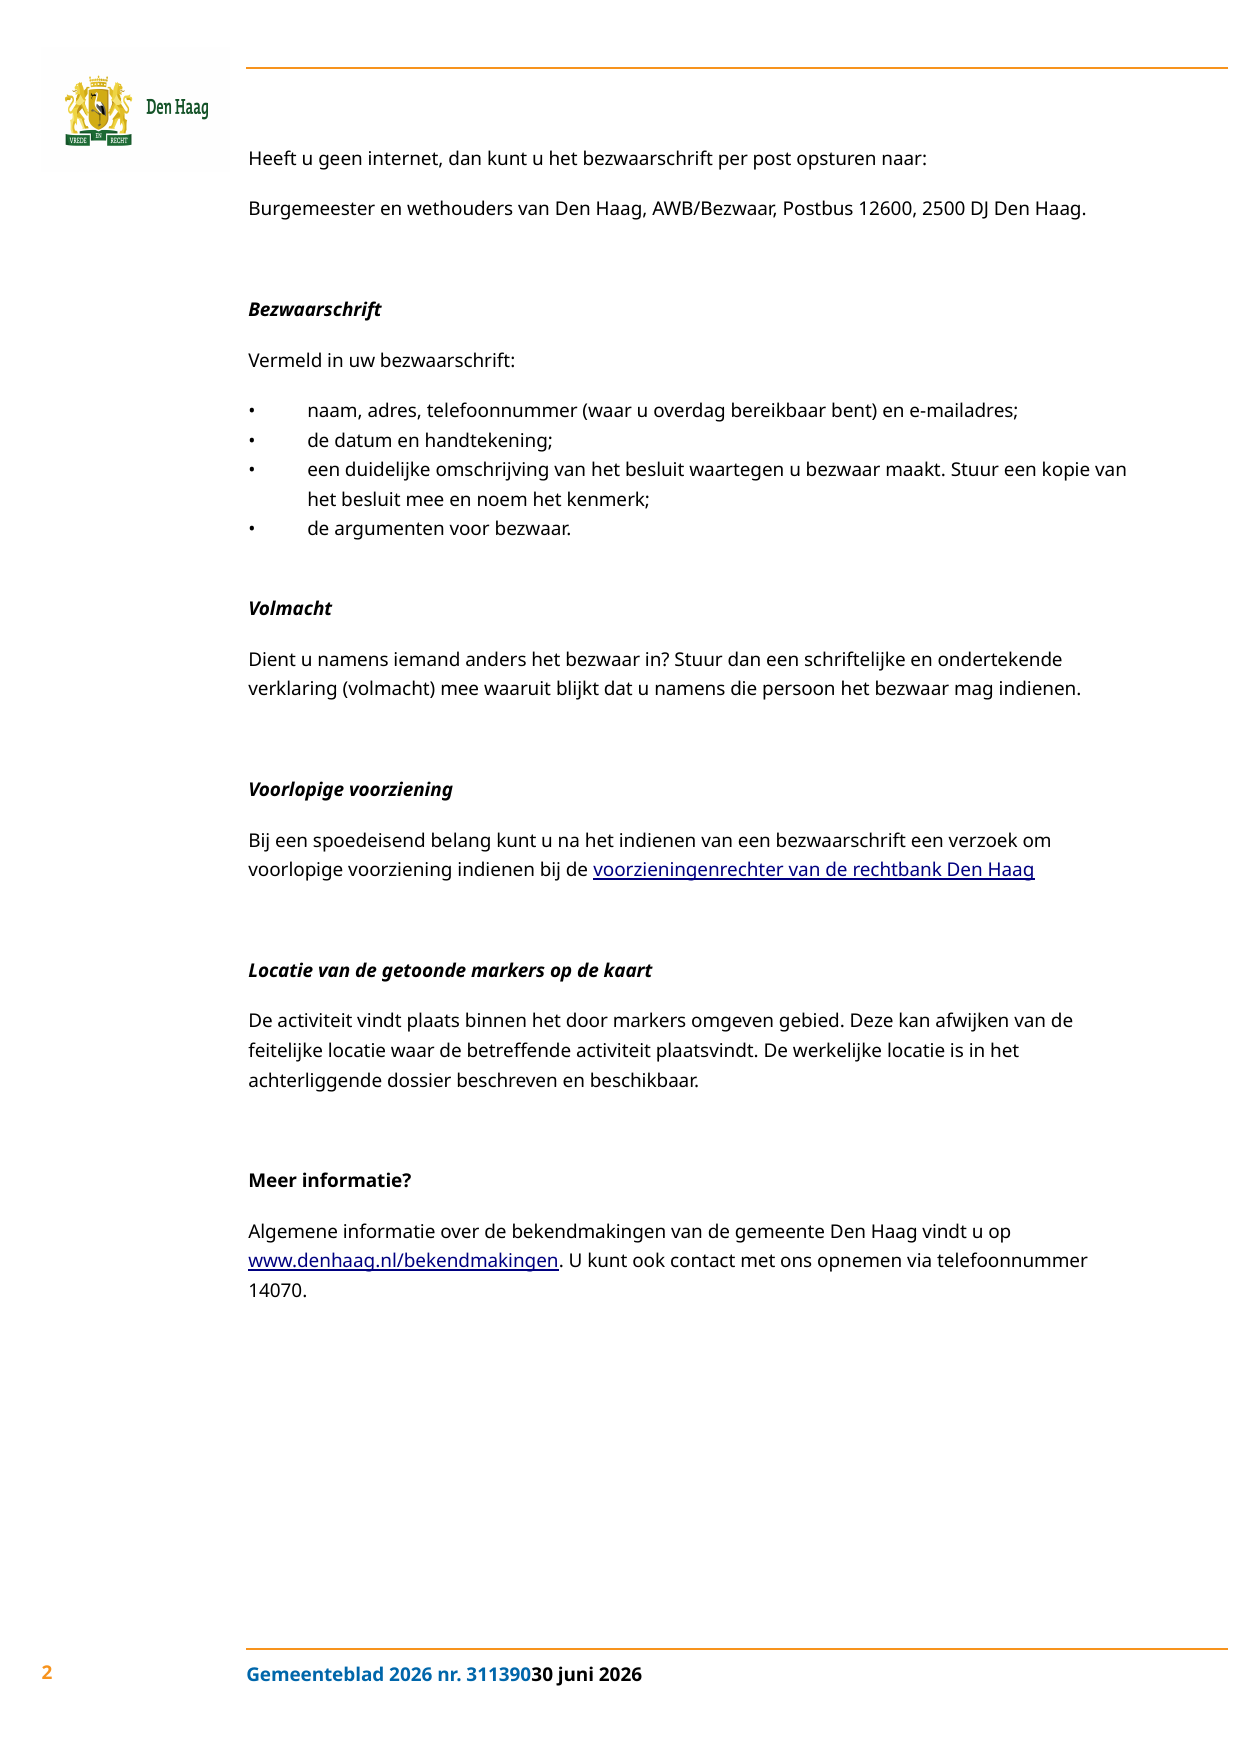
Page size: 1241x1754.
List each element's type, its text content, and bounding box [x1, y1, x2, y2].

picture [41, 47, 231, 172]
text Voorlopige voorziening [248, 776, 1152, 802]
list de datum en handtekening; [248, 427, 1152, 453]
list de argumenten voor bezwaar. [248, 516, 1152, 541]
text Bezwaarschrift [248, 296, 1152, 322]
text Algemene informatie over de bekendmakingen van de gemeente Den Haag vindt u op www.denhaag.nl/bekendmakingen. U kunt ook contact met ons opnemen via telefoonnummer 14070. [248, 1218, 1152, 1303]
list naam, adres, telefoonnummer (waar u overdag bereikbaar bent) en e-mailadres; [248, 397, 1152, 423]
text De activiteit vindt plaats binnen het door markers omgeven gebied. Deze kan afwijken van de feitelijke locatie waar de betreffende activiteit plaatsvindt. De werkelijke locatie is in het achterliggende dossier beschreven en beschikbaar. [248, 1008, 1152, 1093]
text Burgemeester en wethouders van Den Haag, AWB/Bezwaar, Postbus 12600, 2500 DJ Den Haag. [248, 196, 1152, 221]
list een duidelijke omschrijving van het besluit waartegen u bezwaar maakt. Stuur een kopie van het besluit mee en noem het kenmerk; [248, 456, 1152, 512]
text Meer informatie? [248, 1168, 1152, 1193]
text Bij een spoedeisend belang kunt u na het indienen van een bezwaarschrift een verzoek om voorlopige voorziening indienen bij de voorzieningenrechter van de rechtbank Den Haag [248, 827, 1152, 882]
text Dient u namens iemand anders het bezwaar in? Stuur dan een schriftelijke en ondertekende verklaring (volmacht) mee waaruit blijkt dat u namens die persoon het bezwaar mag indienen. [248, 646, 1152, 701]
text Volmacht [248, 596, 1152, 621]
text Heeft u geen internet, dan kunt u het bezwaarschrift per post opsturen naar: [248, 145, 1152, 171]
text Vermeld in uw bezwaarschrift: [248, 347, 1152, 373]
text Locatie van de getoonde markers op de kaart [248, 957, 1152, 983]
